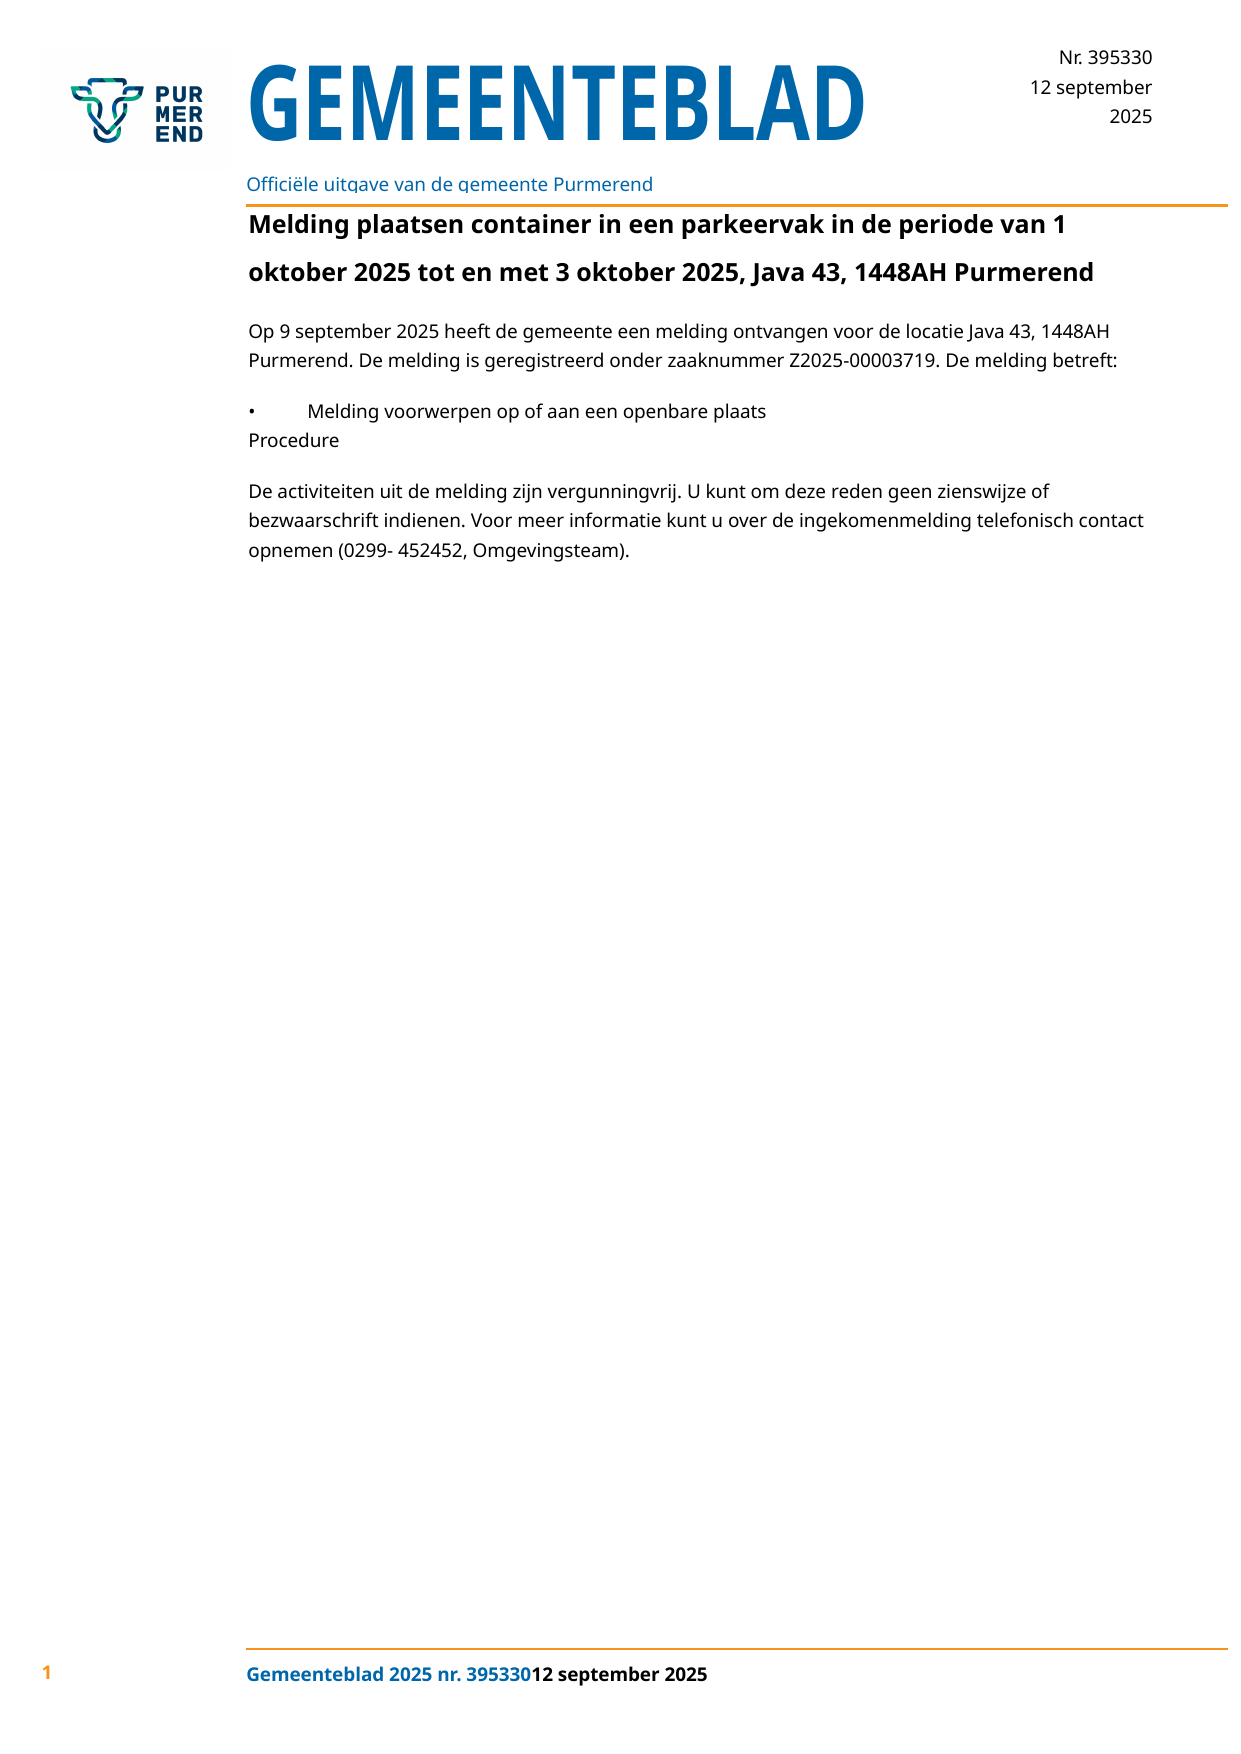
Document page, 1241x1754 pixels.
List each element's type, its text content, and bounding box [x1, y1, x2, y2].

text Melding plaatsen container in een parkeervak in de periode van 1 oktober 2025 tot en met 3 oktober 2025, Java 43, 1448AH Purmerend [248, 207, 1152, 288]
text Op 9 september 2025 heeft de gemeente een melding ontvangen voor de locatie Java 43, 1448AH Purmerend. De melding is geregistreerd onder zaaknummer Z2025-00003719. De melding betreft: [248, 318, 1152, 373]
list Melding voorwerpen op of aan een openbare plaats [248, 398, 1152, 424]
text De activiteiten uit de melding zijn vergunningvrij. U kunt om deze reden geen zienswijze of bezwaarschrift indienen. Voor meer informatie kunt u over de ingekomenmelding telefonisch contact opnemen (0299- 452452, Omgevingsteam). [248, 478, 1152, 563]
picture [41, 47, 231, 172]
text Procedure [248, 427, 1152, 453]
